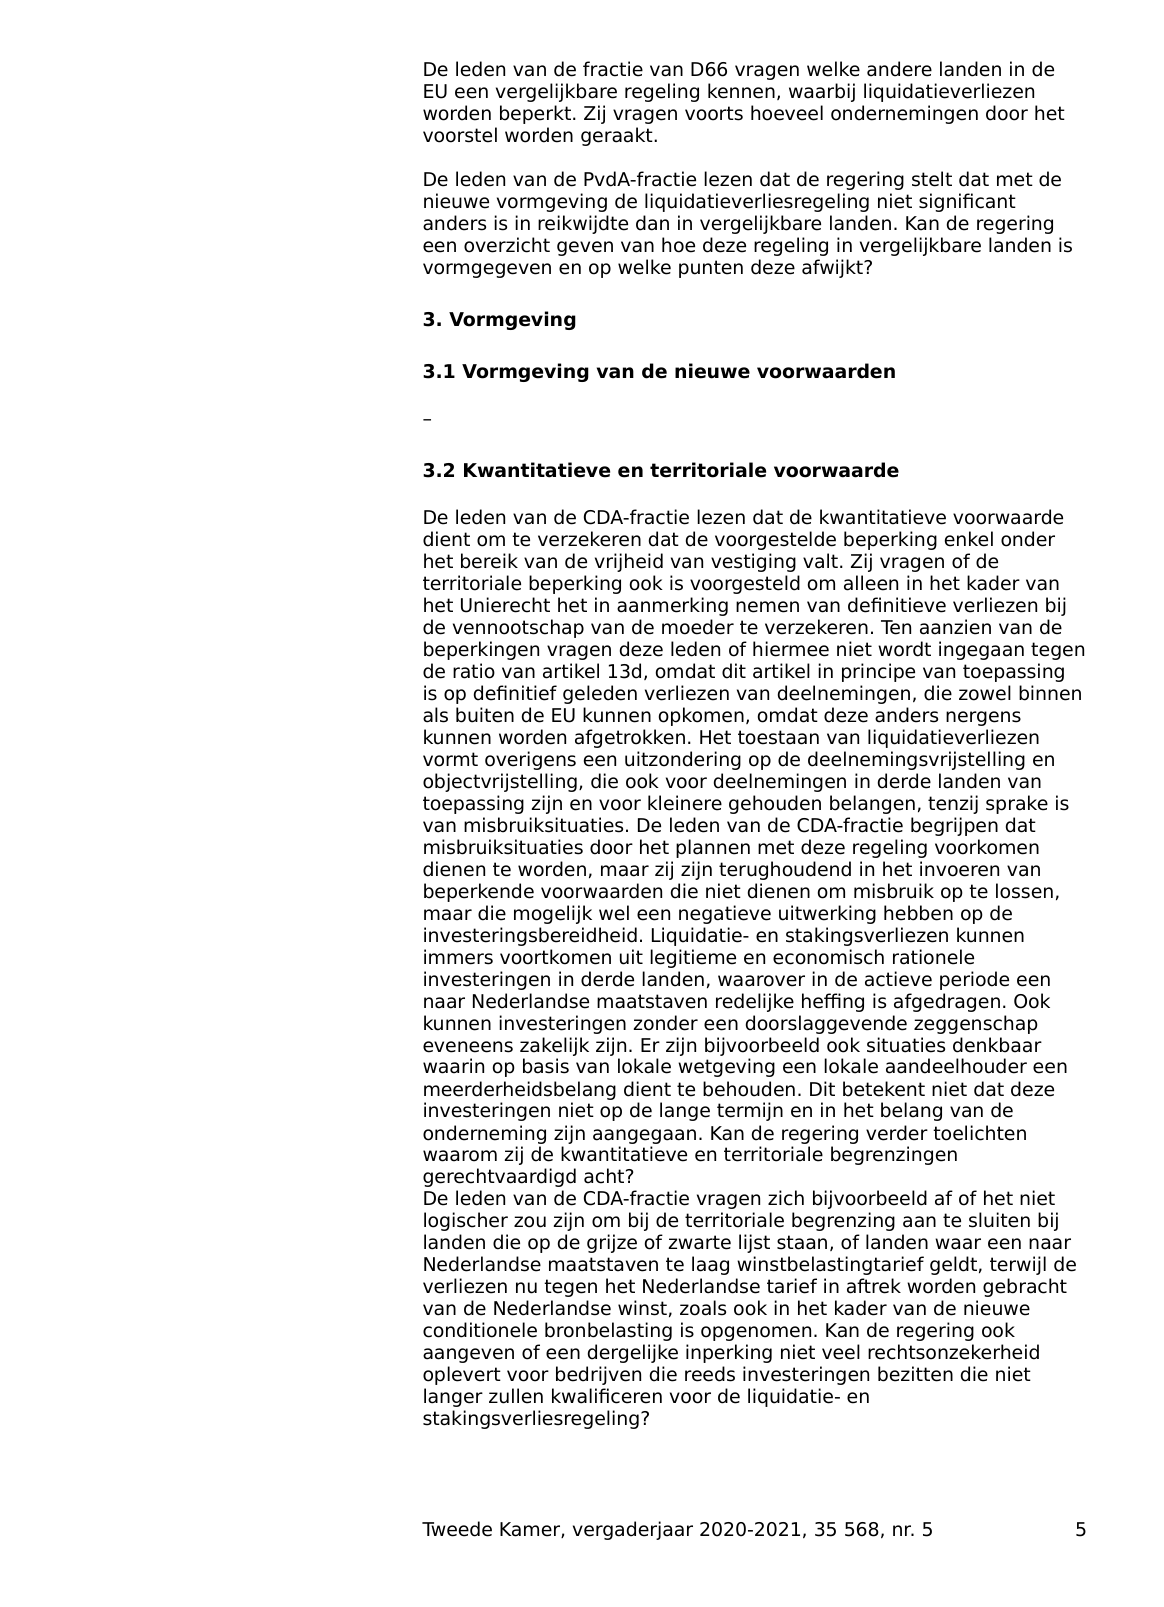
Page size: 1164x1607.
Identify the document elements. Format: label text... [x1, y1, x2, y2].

text De leden van de CDA-fractie lezen dat de kwantitatieve voorwaarde dient om te verzekeren dat de voorgestelde beperking enkel onder het bereik van de vrijheid van vestiging valt. Zij vragen of de territoriale beperking ook is voorgesteld om alleen in het kader van het Unierecht het in aanmerking nemen van definitieve verliezen bij de vennootschap van de moeder te verzekeren. Ten aanzien van de beperkingen vragen deze leden of hiermee niet wordt ingegaan tegen de ratio van artikel 13d, omdat dit artikel in principe van toepassing is op definitief geleden verliezen van deelnemingen, die zowel binnen als buiten de EU kunnen opkomen, omdat deze anders nergens kunnen worden afgetrokken. Het toestaan van liquidatieverliezen vormt overigens een uitzondering op de deelnemingsvrijstelling en objectvrijstelling, die ook voor deelnemingen in derde landen van toepassing zijn en voor kleinere gehouden belangen, tenzij sprake is van misbruiksituaties. De leden van de CDA-fractie begrijpen dat misbruiksituaties door het plannen met deze regeling voorkomen dienen te worden, maar zij zijn terughoudend in het invoeren van beperkende voorwaarden die niet dienen om misbruik op te lossen, maar die mogelijk wel een negatieve uitwerking hebben op de investeringsbereidheid. Liquidatie- en stakingsverliezen kunnen immers voortkomen uit legitieme en economisch rationele investeringen in derde landen, waarover in de actieve periode een naar Nederlandse maatstaven redelijke heffing is afgedragen. Ook kunnen investeringen zonder een doorslaggevende zeggenschap eveneens zakelijk zijn. Er zijn bijvoorbeeld ook situaties denkbaar waarin op basis van lokale wetgeving een lokale aandeelhouder een meerderheidsbelang dient te behouden. Dit betekent niet dat deze investeringen niet op de lange termijn en in het belang van de onderneming zijn aangegaan. Kan de regering verder toelichten waarom zij de kwantitatieve en territoriale begrenzingen gerechtvaardigd acht? [422, 507, 1087, 1188]
subtitle 3.2 Kwantitatieve en territoriale voorwaarde [422, 460, 1087, 482]
text De leden van de fractie van D66 vragen welke andere landen in de EU een vergelijkbare regeling kennen, waarbij liquidatieverliezen worden beperkt. Zij vragen voorts hoeveel ondernemingen door het voorstel worden geraakt. [422, 59, 1087, 147]
text De leden van de PvdA-fractie lezen dat de regering stelt dat met de nieuwe vormgeving de liquidatieverliesregeling niet significant anders is in reikwijdte dan in vergelijkbare landen. Kan de regering een overzicht geven van hoe deze regeling in vergelijkbare landen is vormgegeven en op welke punten deze afwijkt? [422, 169, 1087, 279]
text – [422, 408, 1087, 430]
text De leden van de CDA-fractie vragen zich bijvoorbeeld af of het niet logischer zou zijn om bij de territoriale begrenzing aan te sluiten bij landen die op de grijze of zwarte lijst staan, of landen waar een naar Nederlandse maatstaven te laag winstbelastingtarief geldt, terwijl de verliezen nu tegen het Nederlandse tarief in aftrek worden gebracht van de Nederlandse winst, zoals ook in het kader van de nieuwe conditionele bronbelasting is opgenomen. Kan de regering ook aangeven of een dergelijke inperking niet veel rechtsonzekerheid oplevert voor bedrijven die reeds investeringen bezitten die niet langer zullen kwalificeren voor de liquidatie- en stakingsverliesregeling? [422, 1188, 1087, 1430]
subtitle 3. Vormgeving [422, 309, 1087, 331]
subtitle 3.1 Vormgeving van de nieuwe voorwaarden [422, 361, 1087, 383]
